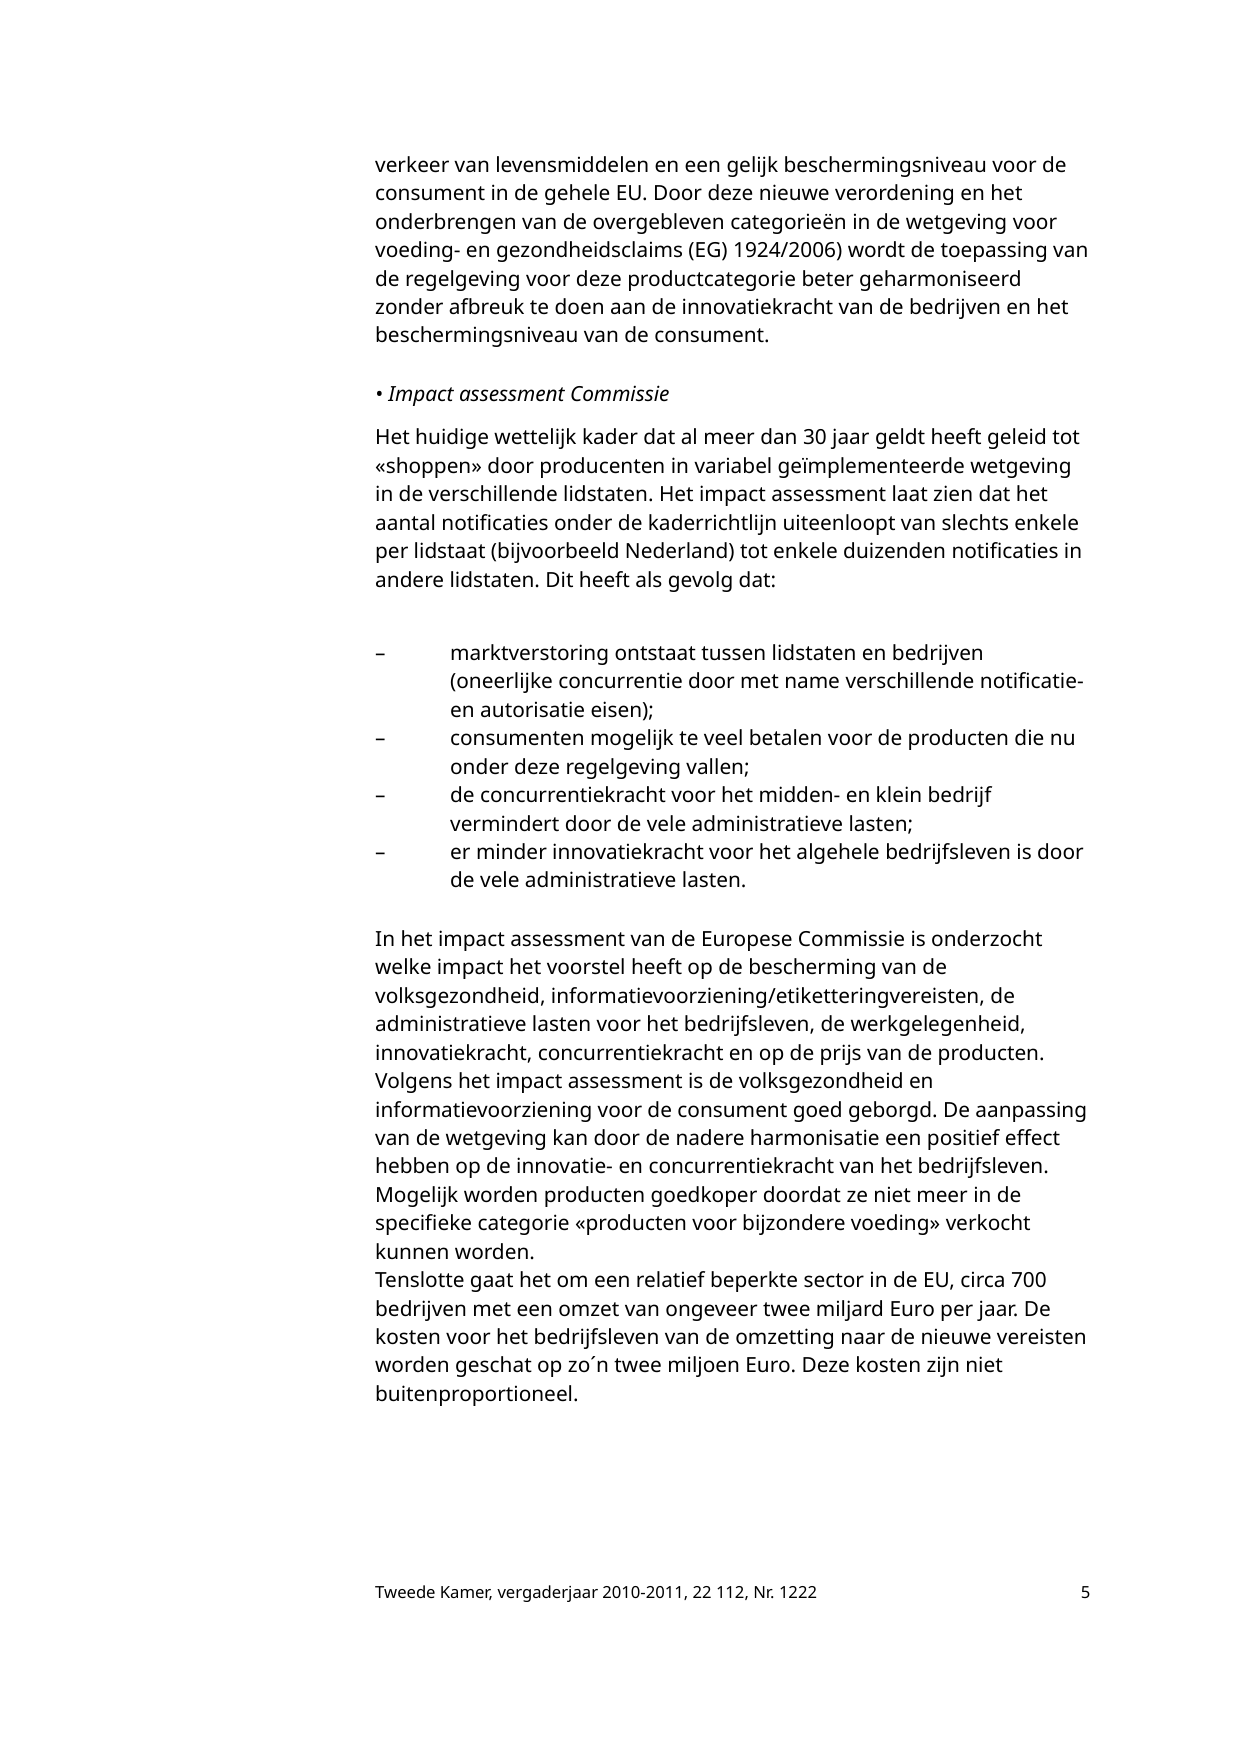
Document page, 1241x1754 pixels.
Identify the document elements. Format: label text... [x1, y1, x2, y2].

text • Impact assessment Commissie [375, 379, 1090, 407]
list marktverstoring ontstaat tussen lidstaten en bedrijven (oneerlijke concurrentie door met name verschillende notificatie- en autorisatie eisen); [375, 638, 1090, 723]
text Het huidige wettelijk kader dat al meer dan 30 jaar geldt heeft geleid tot «shoppen» door producenten in variabel geïmplementeerde wetgeving in de verschillende lidstaten. Het impact assessment laat zien dat het aantal notificaties onder de kaderrichtlijn uiteenloopt van slechts enkele per lidstaat (bijvoorbeeld Nederland) tot enkele duizenden notificaties in andere lidstaten. Dit heeft als gevolg dat: [375, 422, 1090, 593]
text In het impact assessment van de Europese Commissie is onderzocht welke impact het voorstel heeft op de bescherming van de volksgezondheid, informatievoorziening/etiketteringvereisten, de administratieve lasten voor het bedrijfsleven, de werkgelegenheid, innovatiekracht, concurrentiekracht en op de prijs van de producten. [375, 924, 1090, 1066]
list de concurrentiekracht voor het midden- en klein bedrijf vermindert door de vele administratieve lasten; [375, 780, 1090, 837]
list consumenten mogelijk te veel betalen voor de producten die nu onder deze regelgeving vallen; [375, 723, 1090, 780]
text verkeer van levensmiddelen en een gelijk beschermingsniveau voor de consument in de gehele EU. Door deze nieuwe verordening en het onderbrengen van de overgebleven categorieën in de wetgeving voor voeding- en gezondheidsclaims (EG) 1924/2006) wordt de toepassing van de regelgeving voor deze productcategorie beter geharmoniseerd zonder afbreuk te doen aan de innovatiekracht van de bedrijven en het beschermingsniveau van de consument. [375, 150, 1090, 349]
list er minder innovatiekracht voor het algehele bedrijfsleven is door de vele administratieve lasten. [375, 837, 1090, 894]
text Tenslotte gaat het om een relatief beperkte sector in de EU, circa 700 bedrijven met een omzet van ongeveer twee miljard Euro per jaar. De kosten voor het bedrijfsleven van de omzetting naar de nieuwe vereisten worden geschat op zo´n twee miljoen Euro. Deze kosten zijn niet buitenproportioneel. [375, 1265, 1090, 1407]
text Volgens het impact assessment is de volksgezondheid en informatievoorziening voor de consument goed geborgd. De aanpassing van de wetgeving kan door de nadere harmonisatie een positief effect hebben op de innovatie- en concurrentiekracht van het bedrijfsleven. Mogelijk worden producten goedkoper doordat ze niet meer in de specifieke categorie «producten voor bijzondere voeding» verkocht kunnen worden. [375, 1066, 1090, 1265]
